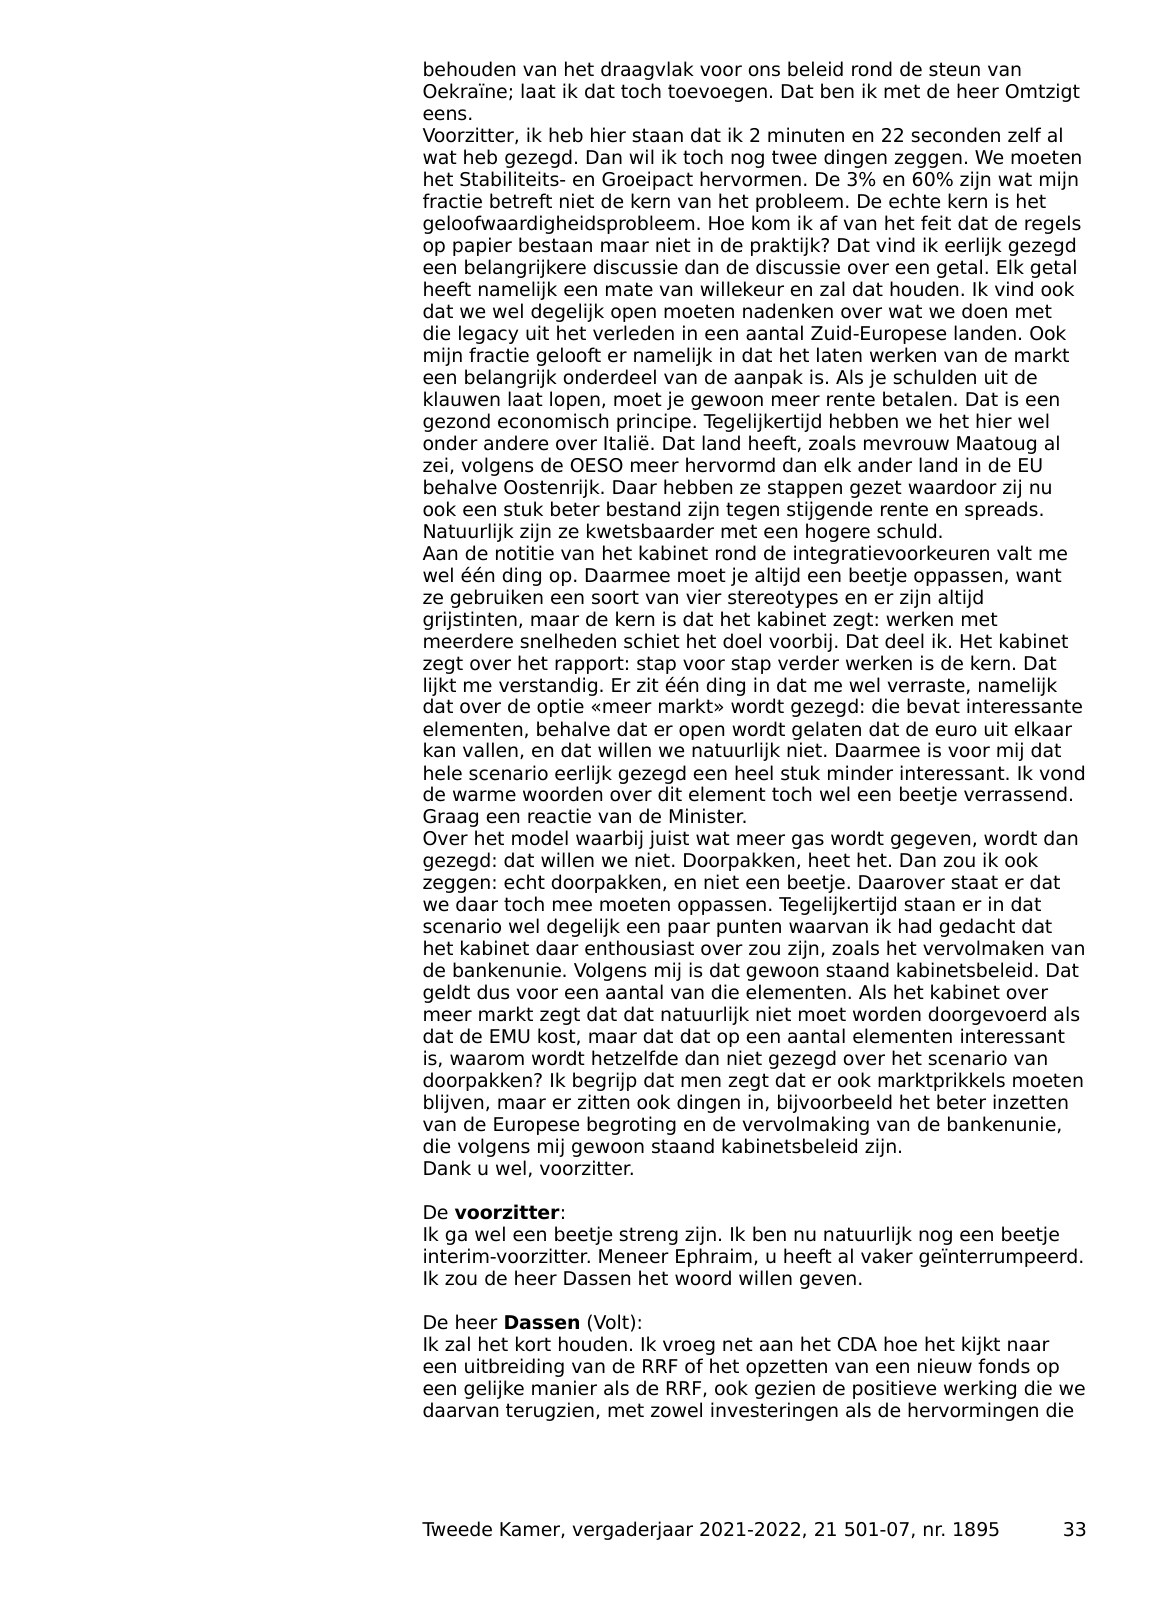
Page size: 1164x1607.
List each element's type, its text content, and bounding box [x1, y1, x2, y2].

text Over het model waarbij juist wat meer gas wordt gegeven, wordt dan gezegd: dat willen we niet. Doorpakken, heet het. Dan zou ik ook zeggen: echt doorpakken, en niet een beetje. Daarover staat er dat we daar toch mee moeten oppassen. Tegelijkertijd staan er in dat scenario wel degelijk een paar punten waarvan ik had gedacht dat het kabinet daar enthousiast over zou zijn, zoals het vervolmaken van de bankenunie. Volgens mij is dat gewoon staand kabinetsbeleid. Dat geldt dus voor een aantal van die elementen. Als het kabinet over meer markt zegt dat dat natuurlijk niet moet worden doorgevoerd als dat de EMU kost, maar dat dat op een aantal elementen interessant is, waarom wordt hetzelfde dan niet gezegd over het scenario van doorpakken? Ik begrijp dat men zegt dat er ook marktprikkels moeten blijven, maar er zitten ook dingen in, bijvoorbeeld het beter inzetten van de Europese begroting en de vervolmaking van de bankenunie, die volgens mij gewoon staand kabinetsbeleid zijn. [422, 828, 1087, 1158]
text Dank u wel, voorzitter. [422, 1158, 1087, 1180]
text Ik ga wel een beetje streng zijn. Ik ben nu natuurlijk nog een beetje interim-voorzitter. Meneer Ephraim, u heeft al vaker geïnterrumpeerd. Ik zou de heer Dassen het woord willen geven. [422, 1224, 1087, 1290]
text Voorzitter, ik heb hier staan dat ik 2 minuten en 22 seconden zelf al wat heb gezegd. Dan wil ik toch nog twee dingen zeggen. We moeten het Stabiliteits- en Groeipact hervormen. De 3% en 60% zijn wat mijn fractie betreft niet de kern van het probleem. De echte kern is het geloofwaardigheidsprobleem. Hoe kom ik af van het feit dat de regels op papier bestaan maar niet in de praktijk? Dat vind ik eerlijk gezegd een belangrijkere discussie dan de discussie over een getal. Elk getal heeft namelijk een mate van willekeur en zal dat houden. Ik vind ook dat we wel degelijk open moeten nadenken over wat we doen met die legacy uit het verleden in een aantal Zuid-Europese landen. Ook mijn fractie gelooft er namelijk in dat het laten werken van de markt een belangrijk onderdeel van de aanpak is. Als je schulden uit de klauwen laat lopen, moet je gewoon meer rente betalen. Dat is een gezond economisch principe. Tegelijkertijd hebben we het hier wel onder andere over Italië. Dat land heeft, zoals mevrouw Maatoug al zei, volgens de OESO meer hervormd dan elk ander land in de EU behalve Oostenrijk. Daar hebben ze stappen gezet waardoor zij nu ook een stuk beter bestand zijn tegen stijgende rente en spreads. Natuurlijk zijn ze kwetsbaarder met een hogere schuld. [422, 125, 1087, 543]
text behouden van het draagvlak voor ons beleid rond de steun van Oekraïne; laat ik dat toch toevoegen. Dat ben ik met de heer Omtzigt eens. [422, 59, 1087, 125]
text Ik zal het kort houden. Ik vroeg net aan het CDA hoe het kijkt naar een uitbreiding van de RRF of het opzetten van een nieuw fonds op een gelijke manier als de RRF, ook gezien de positieve werking die we daarvan terugzien, met zowel investeringen als de hervormingen die [422, 1334, 1087, 1422]
text De voorzitter: [422, 1202, 1087, 1224]
text De heer Dassen (Volt): [422, 1312, 1087, 1334]
text Aan de notitie van het kabinet rond de integratievoorkeuren valt me wel één ding op. Daarmee moet je altijd een beetje oppassen, want ze gebruiken een soort van vier stereotypes en er zijn altijd grijstinten, maar de kern is dat het kabinet zegt: werken met meerdere snelheden schiet het doel voorbij. Dat deel ik. Het kabinet zegt over het rapport: stap voor stap verder werken is de kern. Dat lijkt me verstandig. Er zit één ding in dat me wel verraste, namelijk dat over de optie «meer markt» wordt gezegd: die bevat interessante elementen, behalve dat er open wordt gelaten dat de euro uit elkaar kan vallen, en dat willen we natuurlijk niet. Daarmee is voor mij dat hele scenario eerlijk gezegd een heel stuk minder interessant. Ik vond de warme woorden over dit element toch wel een beetje verrassend. Graag een reactie van de Minister. [422, 543, 1087, 828]
